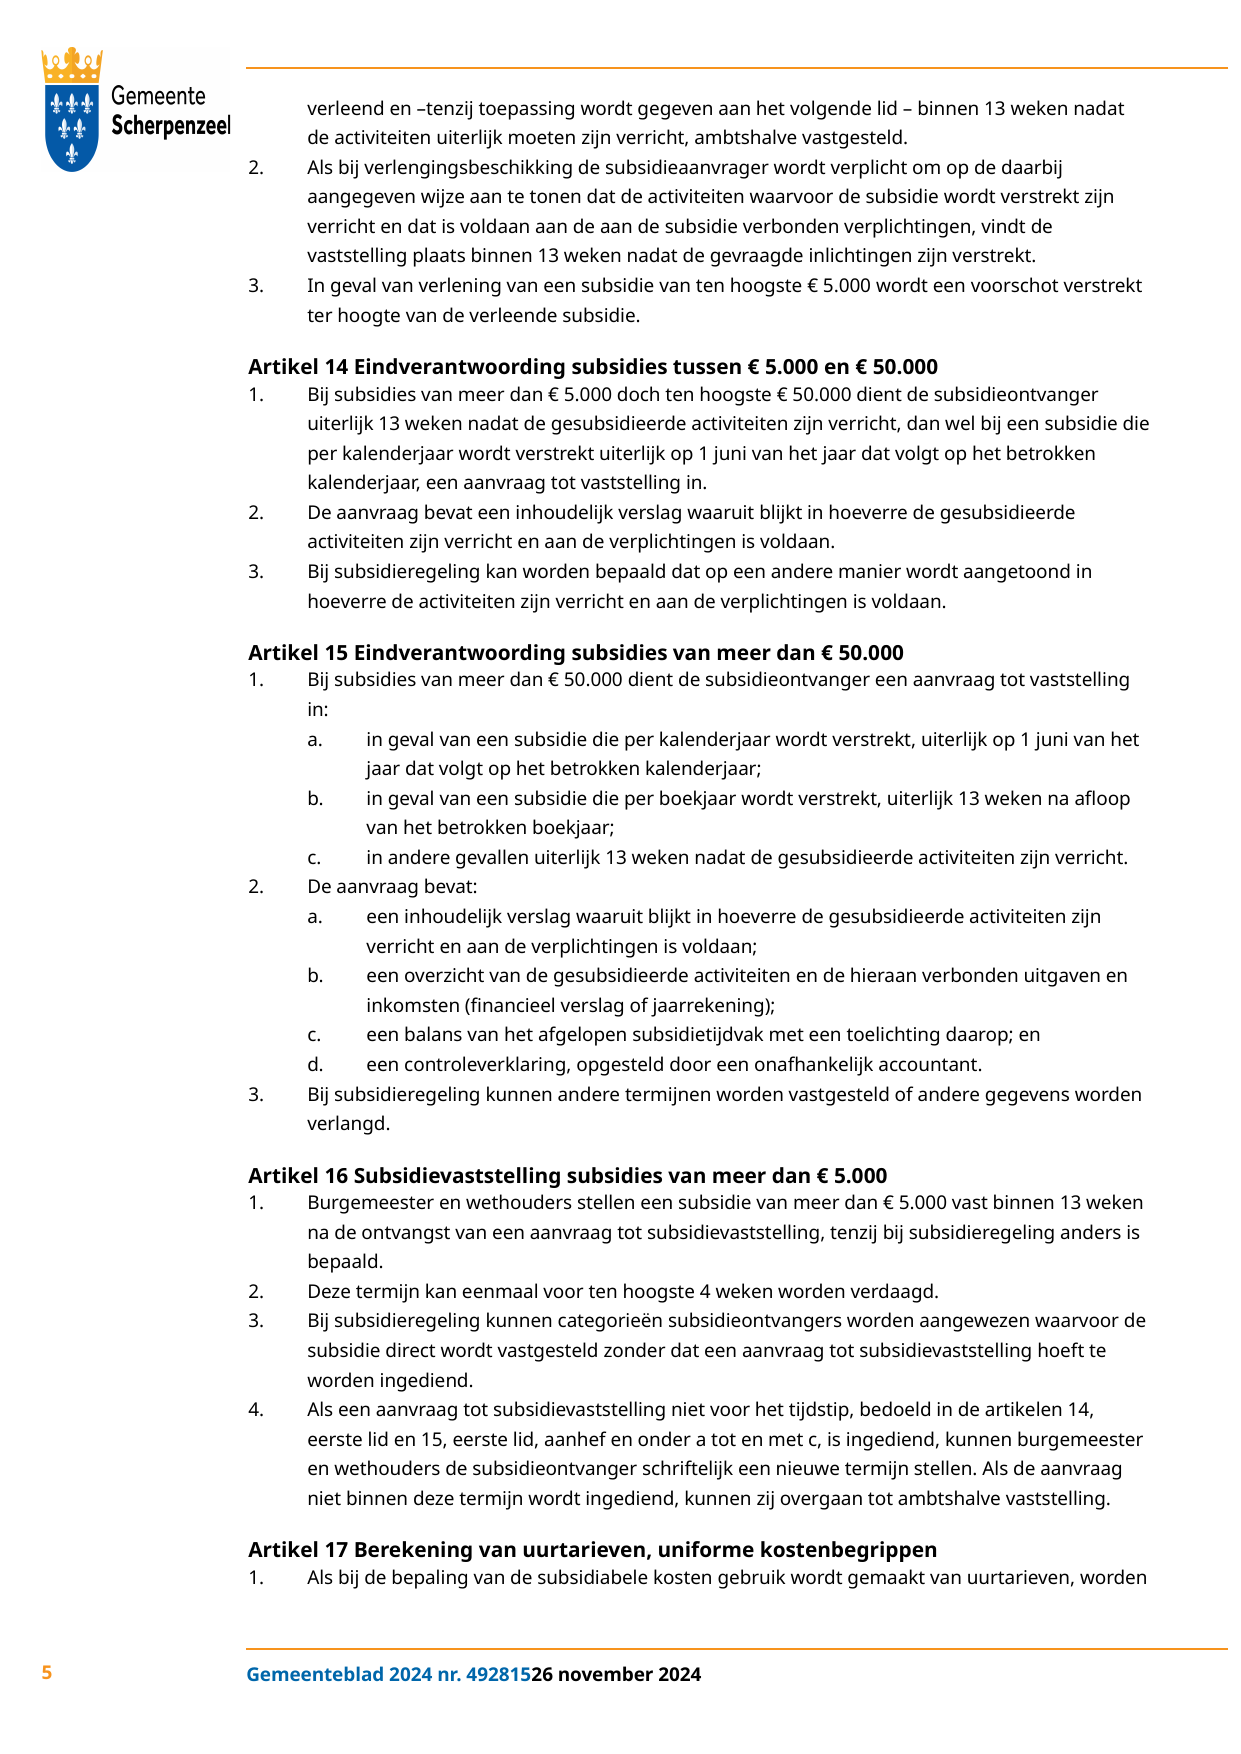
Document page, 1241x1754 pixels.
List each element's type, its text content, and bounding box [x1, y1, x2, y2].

list Bij subsidieregeling kunnen categorieën subsidieontvangers worden aangewezen waarvoor de subsidie direct wordt vastgesteld zonder dat een aanvraag tot subsidievaststelling hoeft te worden ingediend. [248, 1308, 1152, 1392]
list Bij subsidieregeling kunnen andere termijnen worden vastgesteld of andere gegevens worden verlangd. [248, 1081, 1152, 1136]
list in geval van een subsidie die per kalenderjaar wordt verstrekt, uiterlijk op 1 juni van het jaar dat volgt op het betrokken kalenderjaar; [307, 726, 1152, 781]
text Artikel 14 Eindverantwoording subsidies tussen € 5.000 en € 50.000 [248, 352, 1152, 381]
list verleend en –tenzij toepassing wordt gegeven aan het volgende lid – binnen 13 weken nadat de activiteiten uiterlijk moeten zijn verricht, ambtshalve vastgesteld. [248, 95, 1152, 150]
list Als bij verlengingsbeschikking de subsidieaanvrager wordt verplicht om op de daarbij aangegeven wijze aan te tonen dat de activiteiten waarvoor de subsidie wordt verstrekt zijn verricht en dat is voldaan aan de aan de subsidie verbonden verplichtingen, vindt de vaststelling plaats binnen 13 weken nadat de gevraagde inlichtingen zijn verstrekt. [248, 154, 1152, 268]
list De aanvraag bevat: [248, 874, 1152, 899]
text Artikel 15 Eindverantwoording subsidies van meer dan € 50.000 [248, 638, 1152, 667]
list een overzicht van de gesubsidieerde activiteiten en de hieraan verbonden uitgaven en inkomsten (financieel verslag of jaarrekening); [307, 962, 1152, 1018]
list een balans van het afgelopen subsidietijdvak met een toelichting daarop; en [307, 1022, 1152, 1047]
list Bij subsidies van meer dan € 5.000 doch ten hoogste € 50.000 dient de subsidieontvanger uiterlijk 13 weken nadat de gesubsidieerde activiteiten zijn verricht, dan wel bij een subsidie die per kalenderjaar wordt verstrekt uiterlijk op 1 juni van het jaar dat volgt op het betrokken kalenderjaar, een aanvraag tot vaststelling in. [248, 381, 1152, 495]
list Deze termijn kan eenmaal voor ten hoogste 4 weken worden verdaagd. [248, 1278, 1152, 1304]
list in andere gevallen uiterlijk 13 weken nadat de gesubsidieerde activiteiten zijn verricht. [307, 844, 1152, 870]
list in geval van een subsidie die per boekjaar wordt verstrekt, uiterlijk 13 weken na afloop van het betrokken boekjaar; [307, 785, 1152, 840]
list een controleverklaring, opgesteld door een onafhankelijk accountant. [307, 1051, 1152, 1077]
list Bij subsidieregeling kan worden bepaald dat op een andere manier wordt aangetoond in hoeverre de activiteiten zijn verricht en aan de verplichtingen is voldaan. [248, 558, 1152, 613]
text Artikel 16 Subsidievaststelling subsidies van meer dan € 5.000 [248, 1161, 1152, 1189]
list Bij subsidies van meer dan € 50.000 dient de subsidieontvanger een aanvraag tot vaststelling in: [248, 667, 1152, 722]
list Burgemeester en wethouders stellen een subsidie van meer dan € 5.000 vast binnen 13 weken na de ontvangst van een aanvraag tot subsidievaststelling, tenzij bij subsidieregeling anders is bepaald. [248, 1189, 1152, 1274]
list Als een aanvraag tot subsidievaststelling niet voor het tijdstip, bedoeld in de artikelen 14, eerste lid en 15, eerste lid, aanhef en onder a tot en met c, is ingediend, kunnen burgemeester en wethouders de subsidieontvanger schriftelijk een nieuwe termijn stellen. Als de aanvraag niet binnen deze termijn wordt ingediend, kunnen zij overgaan tot ambtshalve vaststelling. [248, 1396, 1152, 1511]
list De aanvraag bevat een inhoudelijk verslag waaruit blijkt in hoeverre de gesubsidieerde activiteiten zijn verricht en aan de verplichtingen is voldaan. [248, 499, 1152, 554]
list In geval van verlening van een subsidie van ten hoogste € 5.000 wordt een voorschot verstrekt ter hoogte van de verleende subsidie. [248, 272, 1152, 328]
list een inhoudelijk verslag waaruit blijkt in hoeverre de gesubsidieerde activiteiten zijn verricht en aan de verplichtingen is voldaan; [307, 903, 1152, 959]
picture [41, 47, 231, 172]
text Artikel 17 Berekening van uurtarieven, uniforme kostenbegrippen [248, 1536, 1152, 1564]
list Als bij de bepaling van de subsidiabele kosten gebruik wordt gemaakt van uurtarieven, worden [248, 1564, 1152, 1590]
